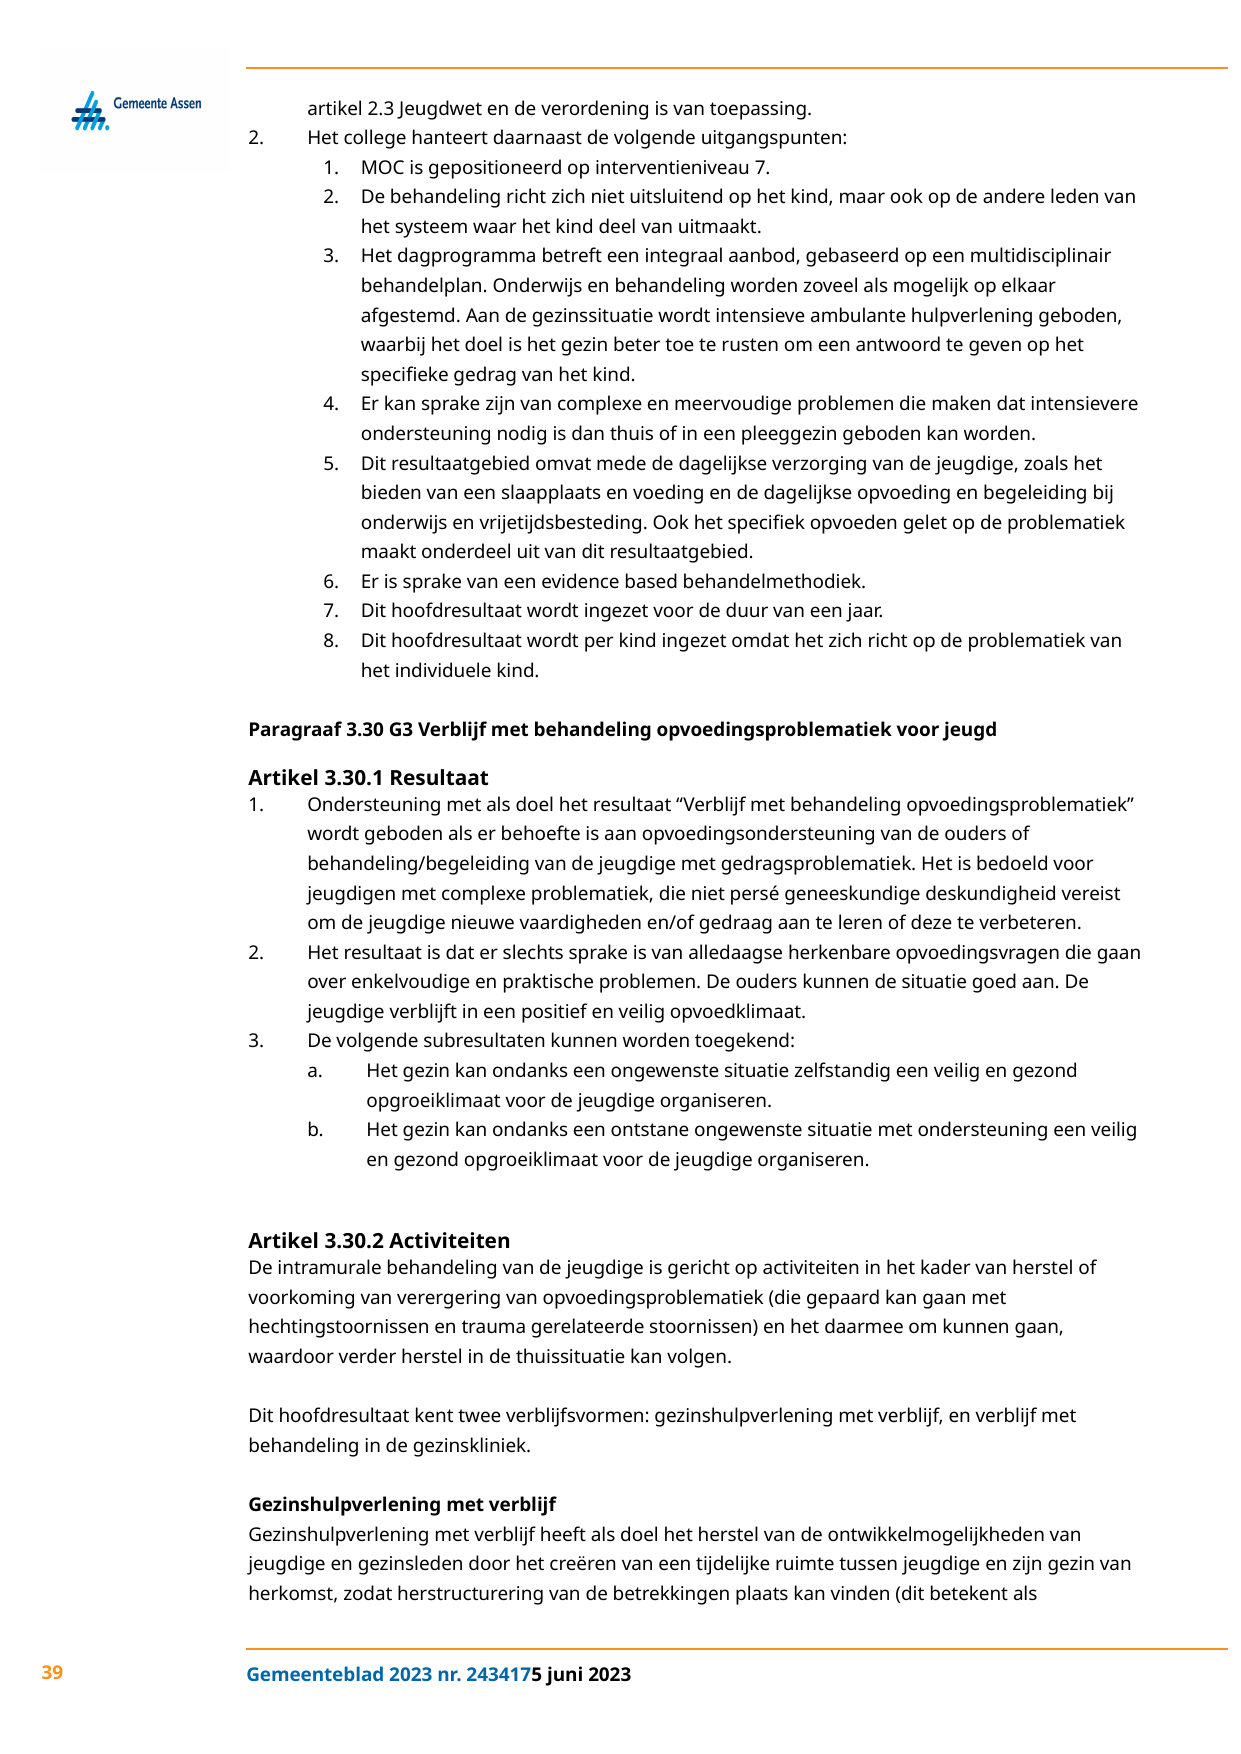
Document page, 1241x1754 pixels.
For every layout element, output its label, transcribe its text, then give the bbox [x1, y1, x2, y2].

text Artikel 3.30.1 Resultaat [248, 763, 1152, 791]
picture [41, 47, 231, 172]
list Het gezin kan ondanks een ongewenste situatie zelfstandig een veilig en gezond opgroeiklimaat voor de jeugdige organiseren. [307, 1057, 1152, 1113]
list De volgende subresultaten kunnen worden toegekend: [248, 1028, 1152, 1053]
list Ondersteuning met als doel het resultaat “Verblijf met behandeling opvoedingsproblematiek” wordt geboden als er behoefte is aan opvoedingsondersteuning van de ouders of behandeling/begeleiding van de jeugdige met gedragsproblematiek. Het is bedoeld voor jeugdigen met complexe problematiek, die niet persé geneeskundige deskundigheid vereist om de jeugdige nieuwe vaardigheden en/of gedraag aan te leren of deze te verbeteren. [248, 791, 1152, 935]
text Gezinshulpverlening met verblijf heeft als doel het herstel van de ontwikkelmogelijkheden van jeugdige en gezinsleden door het creëren van een tijdelijke ruimte tussen jeugdige en zijn gezin van herkomst, zodat herstructurering van de betrekkingen plaats kan vinden (dit betekent als [248, 1521, 1152, 1606]
text Paragraaf 3.30 G3 Verblijf met behandeling opvoedingsproblematiek voor jeugd [248, 716, 1152, 742]
list MOC is gepositioneerd op interventieniveau 7. [323, 154, 1152, 180]
text Gezinshulpverlening met verblijf [248, 1491, 1152, 1517]
list Dit hoofdresultaat wordt per kind ingezet omdat het zich richt op de problematiek van het individuele kind. [323, 627, 1152, 683]
list artikel 2.3 Jeugdwet en de verordening is van toepassing. [248, 95, 1152, 121]
list Het college hanteert daarnaast de volgende uitgangspunten: [248, 124, 1152, 150]
list Er is sprake van een evidence based behandelmethodiek. [323, 568, 1152, 594]
text De intramurale behandeling van de jeugdige is gericht op activiteiten in het kader van herstel of voorkoming van verergering van opvoedingsproblematiek (die gepaard kan gaan met hechtingstoornissen en trauma gerelateerde stoornissen) en het daarmee om kunnen gaan, waardoor verder herstel in de thuissituatie kan volgen. [248, 1254, 1152, 1369]
text Dit hoofdresultaat kent twee verblijfsvormen: gezinshulpverlening met verblijf, en verblijf met behandeling in de gezinskliniek. [248, 1402, 1152, 1458]
text Artikel 3.30.2 Activiteiten [248, 1226, 1152, 1254]
list De behandeling richt zich niet uitsluitend op het kind, maar ook op de andere leden van het systeem waar het kind deel van uitmaakt. [323, 183, 1152, 239]
list Het gezin kan ondanks een ontstane ongewenste situatie met ondersteuning een veilig en gezond opgroeiklimaat voor de jeugdige organiseren. [307, 1116, 1152, 1172]
list Het resultaat is dat er slechts sprake is van alledaagse herkenbare opvoedingsvragen die gaan over enkelvoudige en praktische problemen. De ouders kunnen de situatie goed aan. De jeugdige verblijft in een positief en veilig opvoedklimaat. [248, 939, 1152, 1024]
list Dit hoofdresultaat wordt ingezet voor de duur van een jaar. [323, 598, 1152, 623]
list Er kan sprake zijn van complexe en meervoudige problemen die maken dat intensievere ondersteuning nodig is dan thuis of in een pleeggezin geboden kan worden. [323, 391, 1152, 446]
list Dit resultaatgebied omvat mede de dagelijkse verzorging van de jeugdige, zoals het bieden van een slaapplaats en voeding en de dagelijkse opvoeding en begeleiding bij onderwijs en vrijetijdsbesteding. Ook het specifiek opvoeden gelet op de problematiek maakt onderdeel uit van dit resultaatgebied. [323, 450, 1152, 564]
list Het dagprogramma betreft een integraal aanbod, gebaseerd op een multidisciplinair behandelplan. Onderwijs en behandeling worden zoveel als mogelijk op elkaar afgestemd. Aan de gezinssituatie wordt intensieve ambulante hulpverlening geboden, waarbij het doel is het gezin beter toe te rusten om een antwoord te geven op het specifieke gedrag van het kind. [323, 243, 1152, 387]
